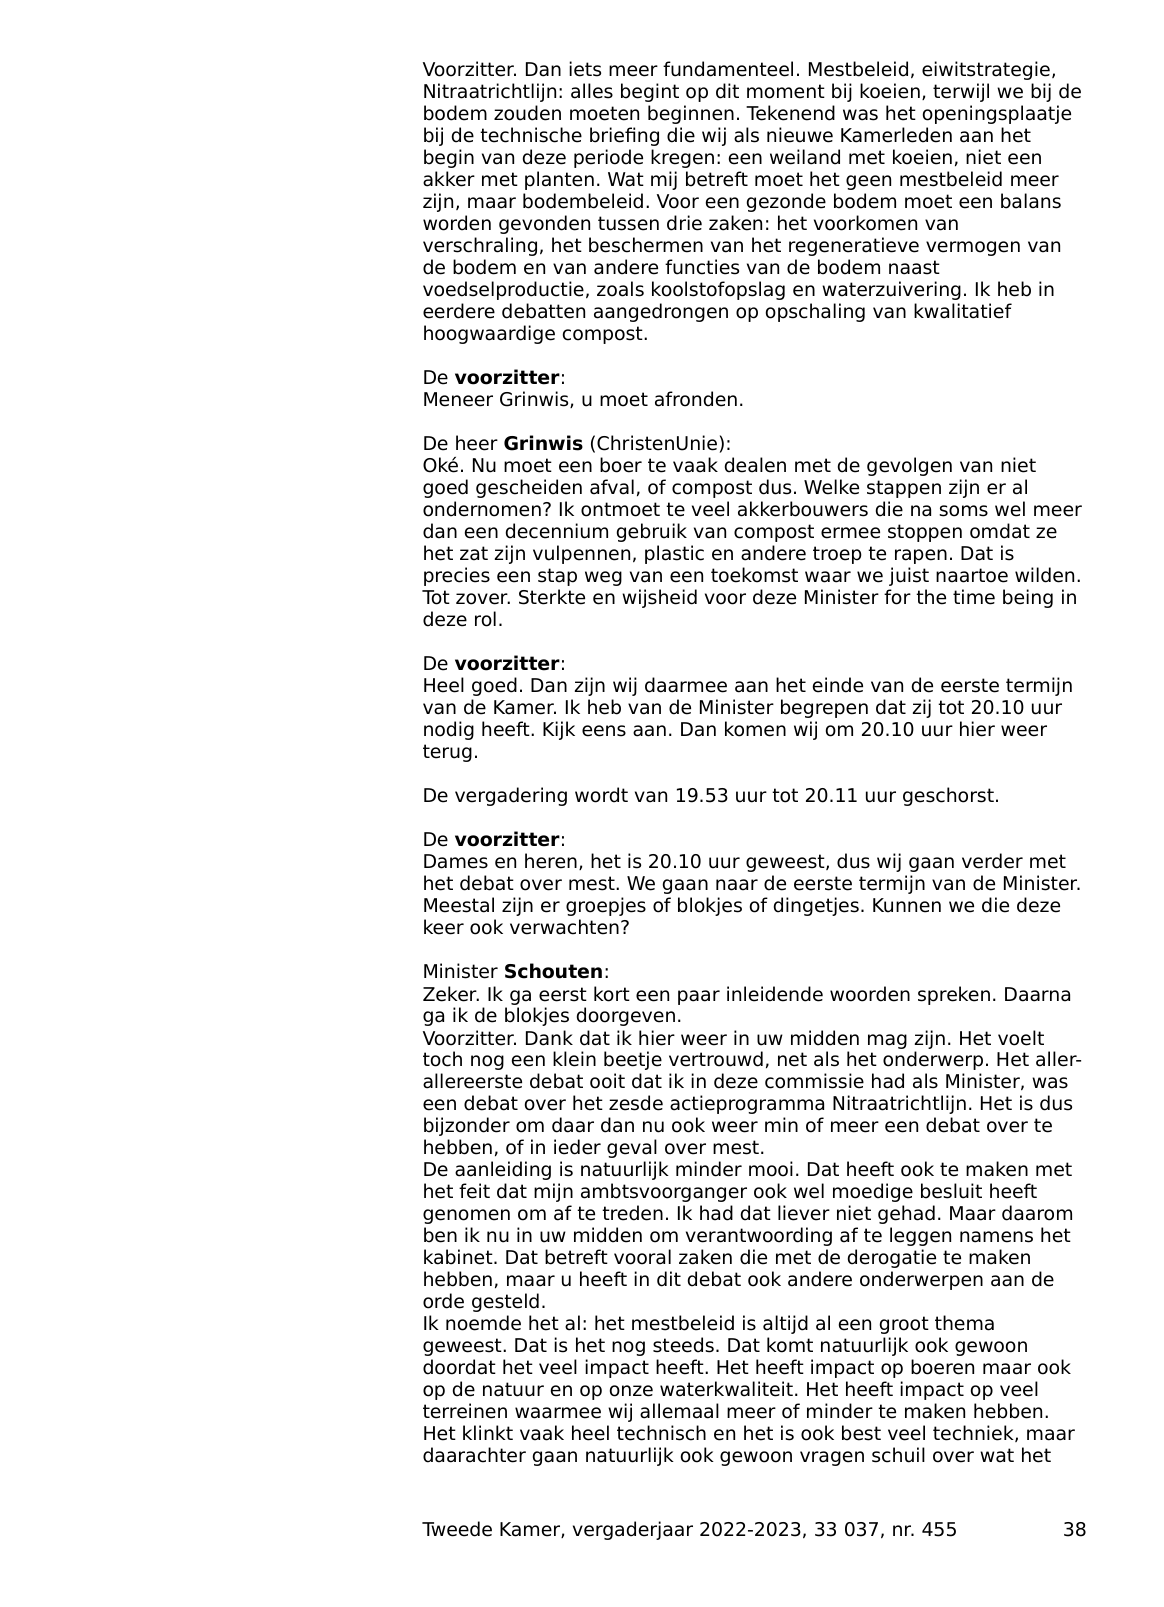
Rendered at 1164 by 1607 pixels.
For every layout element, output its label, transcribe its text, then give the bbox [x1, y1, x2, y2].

text De voorzitter: [422, 367, 1087, 389]
text Minister Schouten: [422, 961, 1087, 983]
text De voorzitter: [422, 829, 1087, 851]
text Heel goed. Dan zijn wij daarmee aan het einde van de eerste termijn van de Kamer. Ik heb van de Minister begrepen dat zij tot 20.10 uur nodig heeft. Kijk eens aan. Dan komen wij om 20.10 uur hier weer terug. [422, 675, 1087, 763]
text De vergadering wordt van 19.53 uur tot 20.11 uur geschorst. [422, 785, 1087, 807]
text Voorzitter. Dan iets meer fundamenteel. Mestbeleid, eiwitstrategie, Nitraatrichtlijn: alles begint op dit moment bij koeien, terwijl we bij de bodem zouden moeten beginnen. Tekenend was het openingsplaatje bij de technische briefing die wij als nieuwe Kamerleden aan het begin van deze periode kregen: een weiland met koeien, niet een akker met planten. Wat mij betreft moet het geen mestbeleid meer zijn, maar bodembeleid. Voor een gezonde bodem moet een balans worden gevonden tussen drie zaken: het voorkomen van verschraling, het beschermen van het regeneratieve vermogen van de bodem en van andere functies van de bodem naast voedselproductie, zoals koolstofopslag en waterzuivering. Ik heb in eerdere debatten aangedrongen op opschaling van kwalitatief hoogwaardige compost. [422, 59, 1087, 345]
text De aanleiding is natuurlijk minder mooi. Dat heeft ook te maken met het feit dat mijn ambtsvoorganger ook wel moedige besluit heeft genomen om af te treden. Ik had dat liever niet gehad. Maar daarom ben ik nu in uw midden om verantwoording af te leggen namens het kabinet. Dat betreft vooral zaken die met de derogatie te maken hebben, maar u heeft in dit debat ook andere onderwerpen aan de orde gesteld. [422, 1159, 1087, 1313]
text Meneer Grinwis, u moet afronden. [422, 389, 1087, 411]
text Zeker. Ik ga eerst kort een paar inleidende woorden spreken. Daarna ga ik de blokjes doorgeven. [422, 983, 1087, 1027]
text Dames en heren, het is 20.10 uur geweest, dus wij gaan verder met het debat over mest. We gaan naar de eerste termijn van de Minister. Meestal zijn er groepjes of blokjes of dingetjes. Kunnen we die deze keer ook verwachten? [422, 851, 1087, 939]
text Voorzitter. Dank dat ik hier weer in uw midden mag zijn. Het voelt toch nog een klein beetje vertrouwd, net als het onderwerp. Het aller-allereerste debat ooit dat ik in deze commissie had als Minister, was een debat over het zesde actieprogramma Nitraatrichtlijn. Het is dus bijzonder om daar dan nu ook weer min of meer een debat over te hebben, of in ieder geval over mest. [422, 1027, 1087, 1159]
text De voorzitter: [422, 653, 1087, 675]
text De heer Grinwis (ChristenUnie): [422, 433, 1087, 455]
text Tot zover. Sterkte en wijsheid voor deze Minister for the time being in deze rol. [422, 587, 1087, 631]
text Ik noemde het al: het mestbeleid is altijd al een groot thema geweest. Dat is het nog steeds. Dat komt natuurlijk ook gewoon doordat het veel impact heeft. Het heeft impact op boeren maar ook op de natuur en op onze waterkwaliteit. Het heeft impact op veel terreinen waarmee wij allemaal meer of minder te maken hebben. Het klinkt vaak heel technisch en het is ook best veel techniek, maar daarachter gaan natuurlijk ook gewoon vragen schuil over wat het [422, 1313, 1087, 1467]
text Oké. Nu moet een boer te vaak dealen met de gevolgen van niet goed gescheiden afval, of compost dus. Welke stappen zijn er al ondernomen? Ik ontmoet te veel akkerbouwers die na soms wel meer dan een decennium gebruik van compost ermee stoppen omdat ze het zat zijn vulpennen, plastic en andere troep te rapen. Dat is precies een stap weg van een toekomst waar we juist naartoe wilden. [422, 455, 1087, 587]
